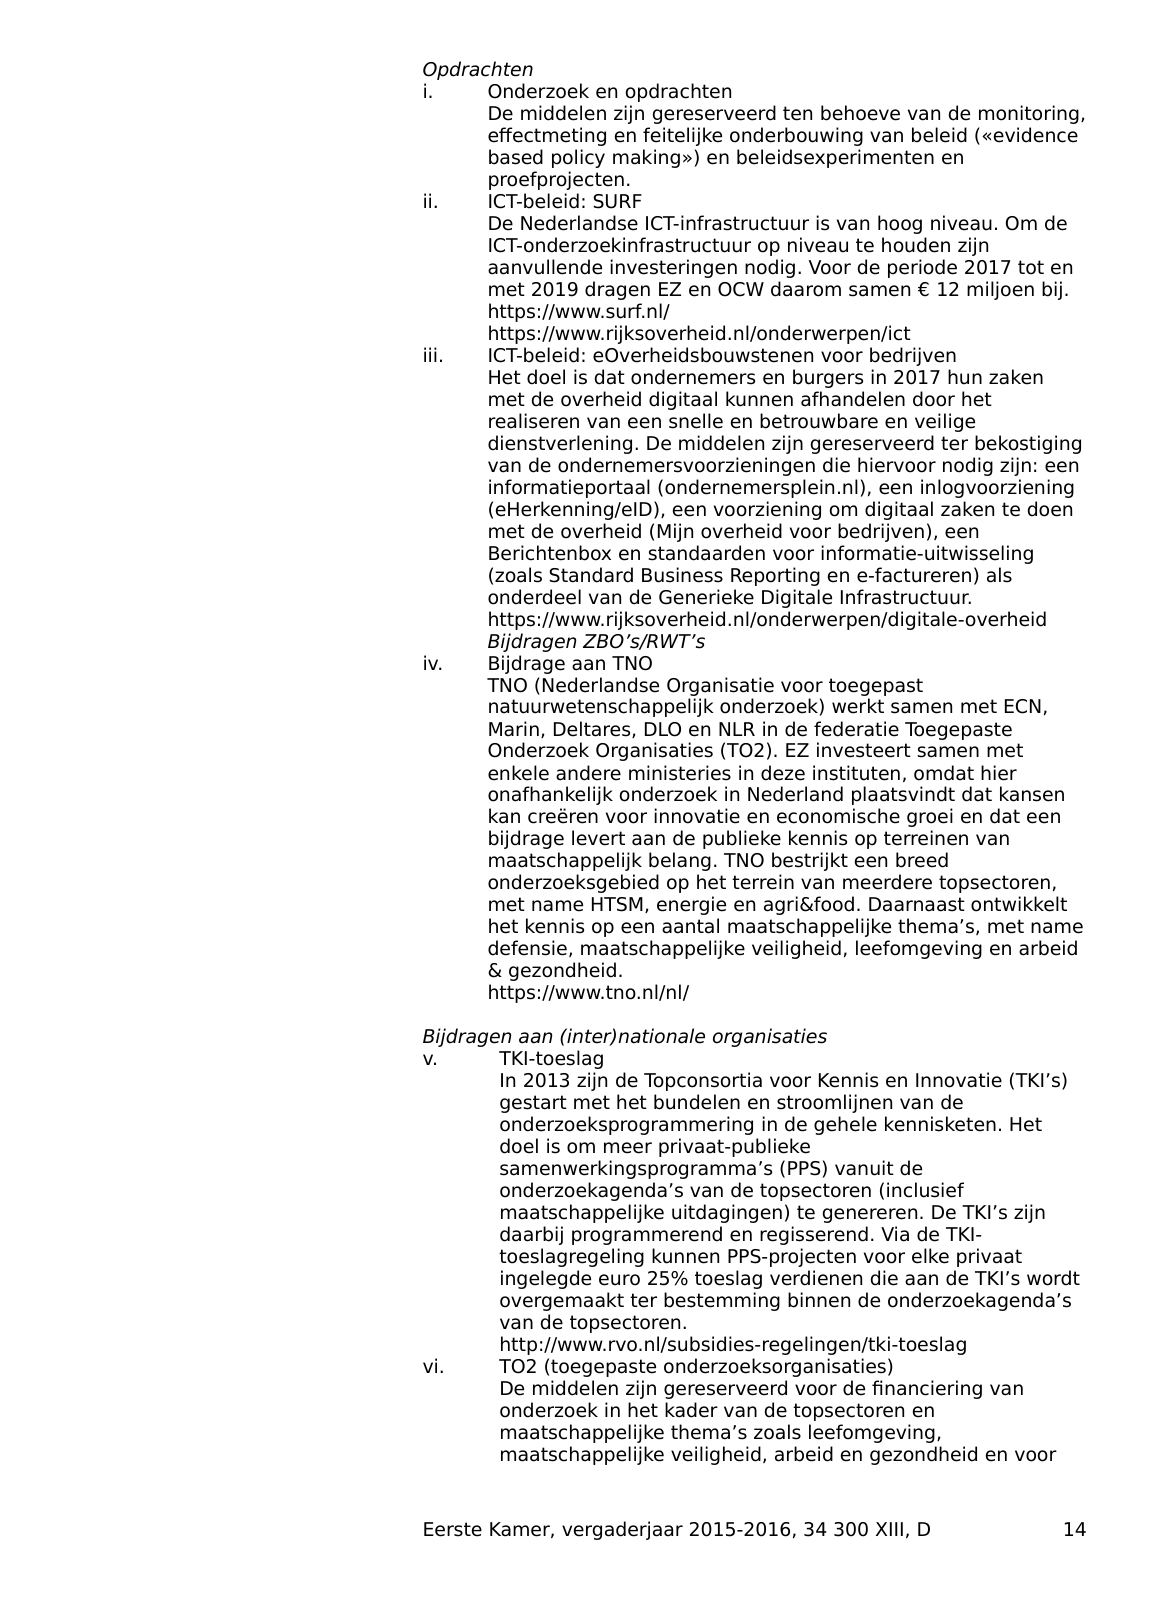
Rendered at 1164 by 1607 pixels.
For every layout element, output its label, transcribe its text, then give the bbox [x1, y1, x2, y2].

text i. Onderzoek en opdrachten [422, 81, 1087, 103]
text v. TKI-toeslag [422, 1048, 1087, 1070]
subtitle Bijdragen aan (inter)nationale organisaties [422, 1026, 1087, 1048]
text Het doel is dat ondernemers en burgers in 2017 hun zaken met de overheid digitaal kunnen afhandelen door het realiseren van een snelle en betrouwbare en veilige dienstverlening. De middelen zijn gereserveerd ter bekostiging van de ondernemersvoorzieningen die hiervoor nodig zijn: een informatieportaal (ondernemersplein.nl), een inlogvoorziening (eHerkenning/eID), een voorziening om digitaal zaken te doen met de overheid (Mijn overheid voor bedrijven), een Berichtenbox en standaarden voor informatie-uitwisseling (zoals Standard Business Reporting en e-factureren) als onderdeel van de Generieke Digitale Infrastructuur. [487, 367, 1087, 608]
text Bijdragen ZBO’s/RWT’s [487, 631, 1087, 652]
text https://www.surf.nl/ [487, 301, 1087, 323]
subtitle Opdrachten [422, 59, 1087, 81]
text https://www.rijksoverheid.nl/onderwerpen/ict [487, 323, 1087, 345]
text De Nederlandse ICT-infrastructuur is van hoog niveau. Om de ICT-onderzoekinfrastructuur op niveau te houden zijn aanvullende investeringen nodig. Voor de periode 2017 tot en met 2019 dragen EZ en OCW daarom samen € 12 miljoen bij. [487, 213, 1087, 301]
text De middelen zijn gereserveerd voor de financiering van onderzoek in het kader van de topsectoren en maatschappelijke thema’s zoals leefomgeving, maatschappelijke veiligheid, arbeid en gezondheid en voor [499, 1378, 1087, 1466]
text In 2013 zijn de Topconsortia voor Kennis en Innovatie (TKI’s) gestart met het bundelen en stroomlijnen van de onderzoeksprogrammering in de gehele kennisketen. Het doel is om meer privaat-publieke samenwerkingsprogramma’s (PPS) vanuit de onderzoekagenda’s van de topsectoren (inclusief maatschappelijke uitdagingen) te genereren. De TKI’s zijn daarbij programmerend en regisserend. Via de TKI-toeslagregeling kunnen PPS-projecten voor elke privaat ingelegde euro 25% toeslag verdienen die aan de TKI’s wordt overgemaakt ter bestemming binnen de onderzoekagenda’s van de topsectoren. http://www.rvo.nl/subsidies-regelingen/tki-toeslag [499, 1070, 1087, 1356]
text iv. Bijdrage aan TNO [422, 652, 1087, 674]
text ii. ICT-beleid: SURF [422, 191, 1087, 213]
text vi. TO2 (toegepaste onderzoeksorganisaties) [422, 1356, 1087, 1378]
text https://www.rijksoverheid.nl/onderwerpen/digitale-overheid [487, 608, 1087, 631]
text De middelen zijn gereserveerd ten behoeve van de monitoring, effectmeting en feitelijke onderbouwing van beleid («evidence based policy making») en beleidsexperimenten en proefprojecten. [487, 103, 1087, 191]
text TNO (Nederlandse Organisatie voor toegepast natuurwetenschappelijk onderzoek) werkt samen met ECN, Marin, Deltares, DLO en NLR in de federatie Toegepaste Onderzoek Organisaties (TO2). EZ investeert samen met enkele andere ministeries in deze instituten, omdat hier onafhankelijk onderzoek in Nederland plaatsvindt dat kansen kan creëren voor innovatie en economische groei en dat een bijdrage levert aan de publieke kennis op terreinen van maatschappelijk belang. TNO bestrijkt een breed onderzoeksgebied op het terrein van meerdere topsectoren, met name HTSM, energie en agri&food. Daarnaast ontwikkelt het kennis op een aantal maatschappelijke thema’s, met name defensie, maatschappelijke veiligheid, leefomgeving en arbeid & gezondheid. [487, 674, 1087, 982]
text iii. ICT-beleid: eOverheidsbouwstenen voor bedrijven [422, 345, 1087, 367]
text https://www.tno.nl/nl/ [487, 982, 1087, 1004]
